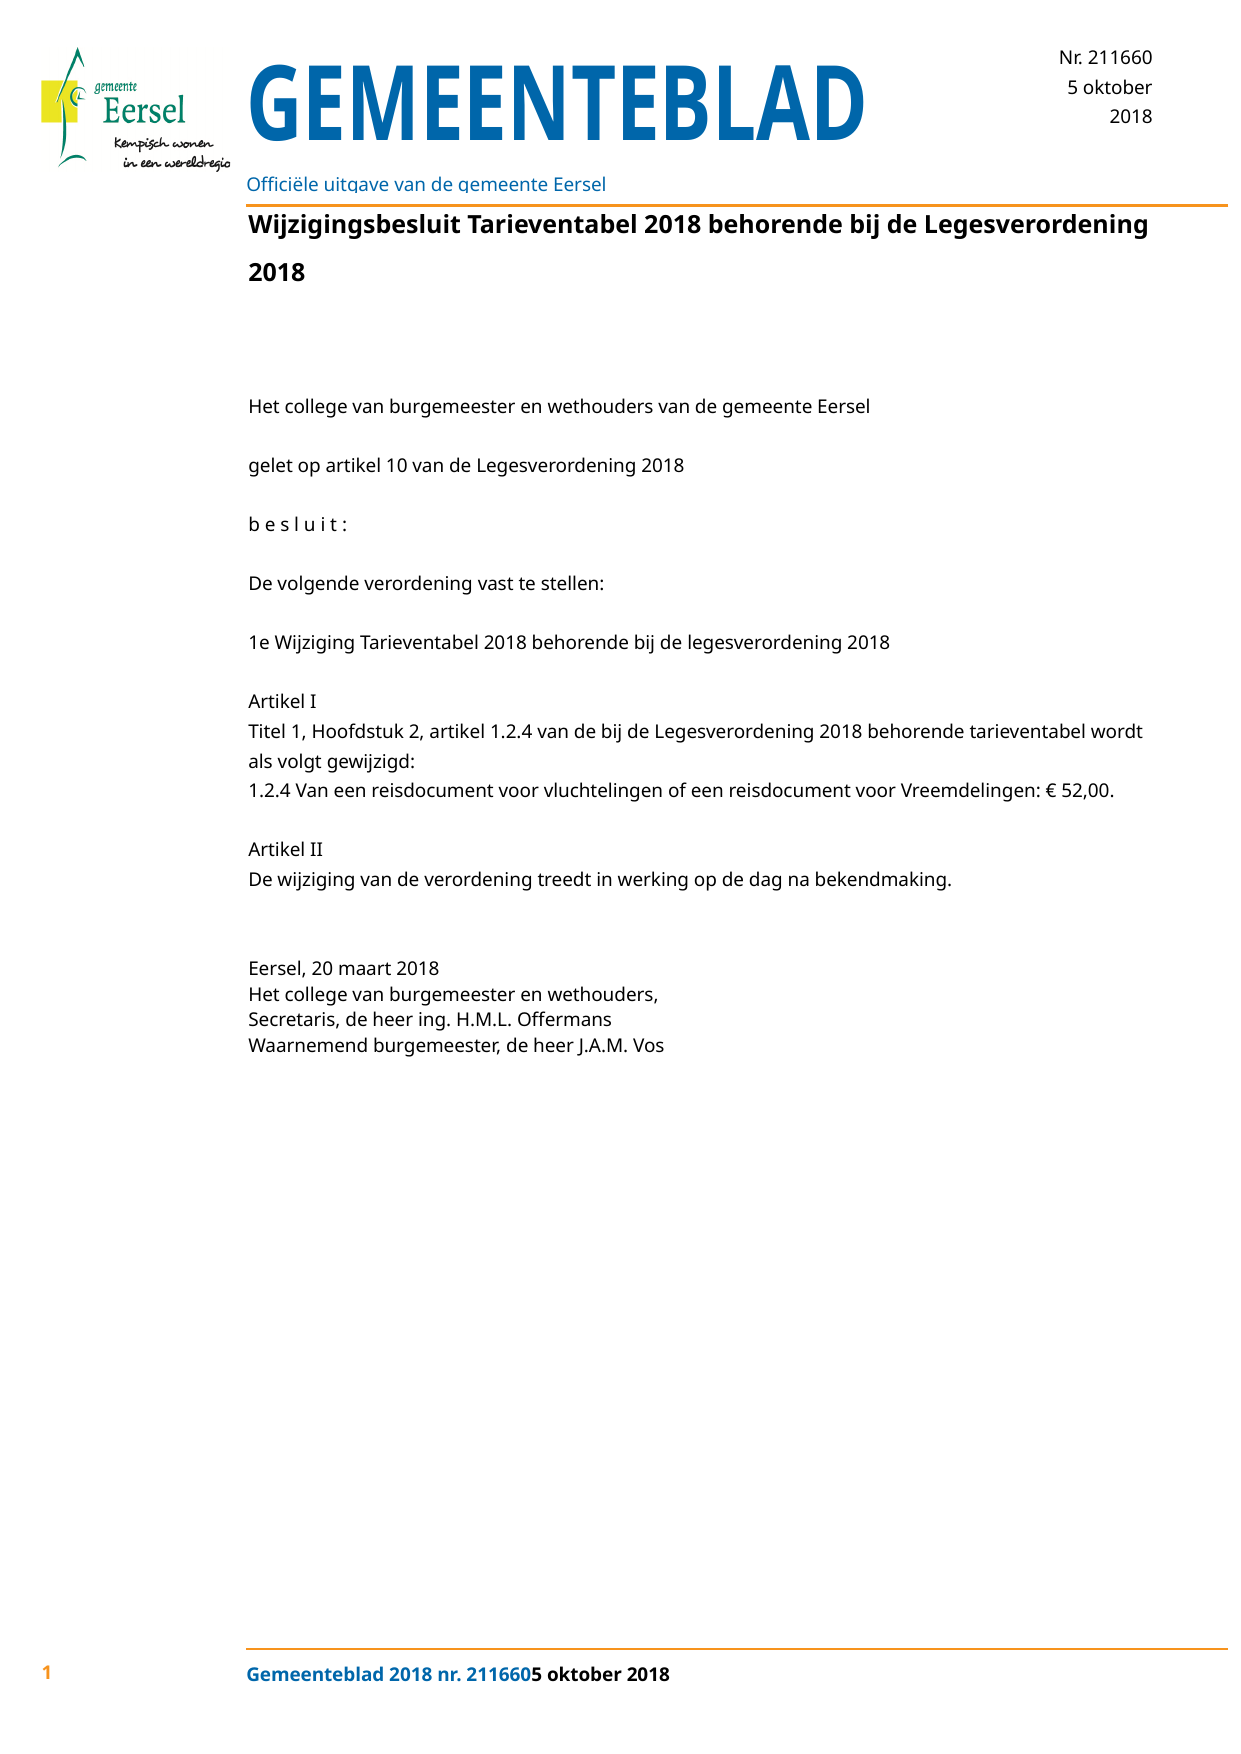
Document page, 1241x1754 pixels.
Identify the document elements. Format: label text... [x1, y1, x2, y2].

text De volgende verordening vast te stellen: [248, 570, 1152, 596]
text Titel 1, Hoofdstuk 2, artikel 1.2.4 van de bij de Legesverordening 2018 behorende tarieventabel wordt als volgt gewijzigd: [248, 718, 1152, 774]
text Artikel I [248, 689, 1152, 714]
text 1.2.4 Van een reisdocument voor vluchtelingen of een reisdocument voor Vreemdelingen: € 52,00. [248, 777, 1152, 803]
text Het college van burgemeester en wethouders, [248, 981, 1152, 1006]
text Artikel II [248, 837, 1152, 862]
text Waarnemend burgemeester, de heer J.A.M. Vos [248, 1032, 1152, 1058]
text Secretaris, de heer ing. H.M.L. Offermans [248, 1006, 1152, 1032]
picture [41, 47, 231, 172]
text Wijzigingsbesluit Tarieventabel 2018 behorende bij de Legesverordening 2018 [248, 207, 1152, 288]
text De wijziging van de verordening treedt in werking op de dag na bekendmaking. [248, 866, 1152, 892]
text b e s l u i t : [248, 511, 1152, 537]
text Eersel, 20 maart 2018 [248, 955, 1152, 981]
text Het college van burgemeester en wethouders van de gemeente Eersel [248, 393, 1152, 419]
text gelet op artikel 10 van de Legesverordening 2018 [248, 452, 1152, 478]
text 1e Wijziging Tarieventabel 2018 behorende bij de legesverordening 2018 [248, 629, 1152, 655]
